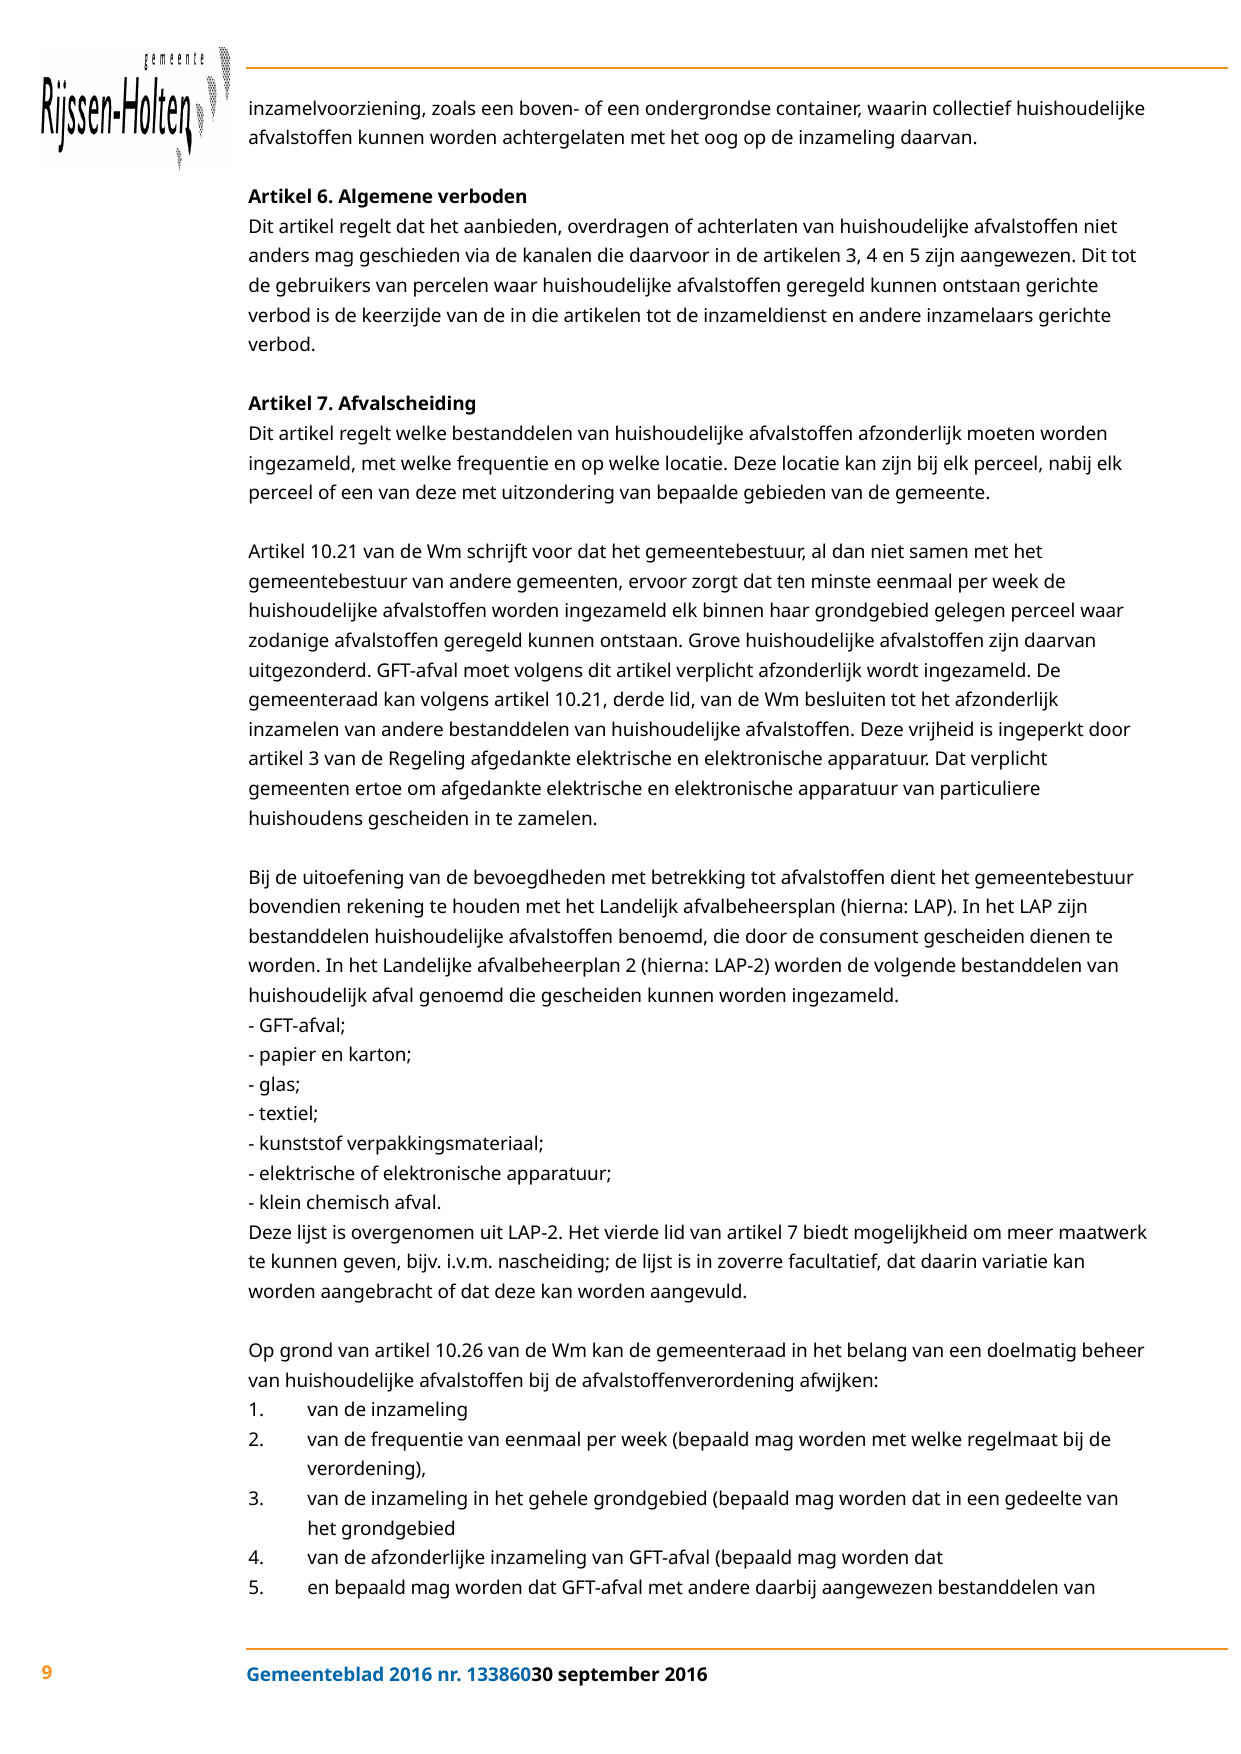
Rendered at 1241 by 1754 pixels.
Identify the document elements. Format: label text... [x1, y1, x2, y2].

text - papier en karton; [248, 1041, 1152, 1067]
text - kunststof verpakkingsmateriaal; [248, 1130, 1152, 1156]
text - elektrische of elektronische apparatuur; [248, 1160, 1152, 1186]
list van de inzameling in het gehele grondgebied (bepaald mag worden dat in een gedeelte van het grondgebied [248, 1485, 1152, 1541]
text - textiel; [248, 1101, 1152, 1126]
text Dit artikel regelt dat het aanbieden, overdragen of achterlaten van huishoudelijke afvalstoffen niet anders mag geschieden via de kanalen die daarvoor in de artikelen 3, 4 en 5 zijn aangewezen. Dit tot de gebruikers van percelen waar huishoudelijke afvalstoffen geregeld kunnen ontstaan gerichte verbod is de keerzijde van de in die artikelen tot de inzameldienst en andere inzamelaars gerichte verbod. [248, 213, 1152, 357]
text inzamelvoorziening, zoals een boven- of een ondergrondse container, waarin collectief huishoudelijke afvalstoffen kunnen worden achtergelaten met het oog op de inzameling daarvan. [248, 95, 1152, 150]
list en bepaald mag worden dat GFT-afval met andere daarbij aangewezen bestanddelen van [248, 1574, 1152, 1600]
text Op grond van artikel 10.26 van de Wm kan de gemeenteraad in het belang van een doelmatig beheer van huishoudelijke afvalstoffen bij de afvalstoffenverordening afwijken: [248, 1337, 1152, 1393]
text Artikel 10.21 van de Wm schrijft voor dat het gemeentebestuur, al dan niet samen met het gemeentebestuur van andere gemeenten, ervoor zorgt dat ten minste eenmaal per week de huishoudelijke afvalstoffen worden ingezameld elk binnen haar grondgebied gelegen perceel waar zodanige afvalstoffen geregeld kunnen ontstaan. Grove huishoudelijke afvalstoffen zijn daarvan uitgezonderd. GFT-afval moet volgens dit artikel verplicht afzonderlijk wordt ingezameld. De gemeenteraad kan volgens artikel 10.21, derde lid, van de Wm besluiten tot het afzonderlijk inzamelen van andere bestanddelen van huishoudelijke afvalstoffen. Deze vrijheid is ingeperkt door artikel 3 van de Regeling afgedankte elektrische en elektronische apparatuur. Dat verplicht gemeenten ertoe om afgedankte elektrische en elektronische apparatuur van particuliere huishoudens gescheiden in te zamelen. [248, 538, 1152, 831]
text Dit artikel regelt welke bestanddelen van huishoudelijke afvalstoffen afzonderlijk moeten worden ingezameld, met welke frequentie en op welke locatie. Deze locatie kan zijn bij elk perceel, nabij elk perceel of een van deze met uitzondering van bepaalde gebieden van de gemeente. [248, 420, 1152, 505]
text Deze lijst is overgenomen uit LAP-2. Het vierde lid van artikel 7 biedt mogelijkheid om meer maatwerk te kunnen geven, bijv. i.v.m. nascheiding; de lijst is in zoverre facultatief, dat daarin variatie kan worden aangebracht of dat deze kan worden aangevuld. [248, 1219, 1152, 1304]
picture [41, 47, 231, 172]
list van de afzonderlijke inzameling van GFT-afval (bepaald mag worden dat [248, 1544, 1152, 1570]
text - GFT-afval; [248, 1012, 1152, 1038]
list van de inzameling [248, 1396, 1152, 1422]
text - glas; [248, 1071, 1152, 1097]
list van de frequentie van eenmaal per week (bepaald mag worden met welke regelmaat bij de verordening), [248, 1426, 1152, 1481]
text - klein chemisch afval. [248, 1189, 1152, 1215]
text Artikel 7. Afvalscheiding [248, 391, 1152, 416]
text Artikel 6. Algemene verboden [248, 183, 1152, 209]
text Bij de uitoefening van de bevoegdheden met betrekking tot afvalstoffen dient het gemeentebestuur bovendien rekening te houden met het Landelijk afvalbeheersplan (hierna: LAP). In het LAP zijn bestanddelen huishoudelijke afvalstoffen benoemd, die door de consument gescheiden dienen te worden. In het Landelijke afvalbeheerplan 2 (hierna: LAP-2) worden de volgende bestanddelen van huishoudelijk afval genoemd die gescheiden kunnen worden ingezameld. [248, 864, 1152, 1008]
